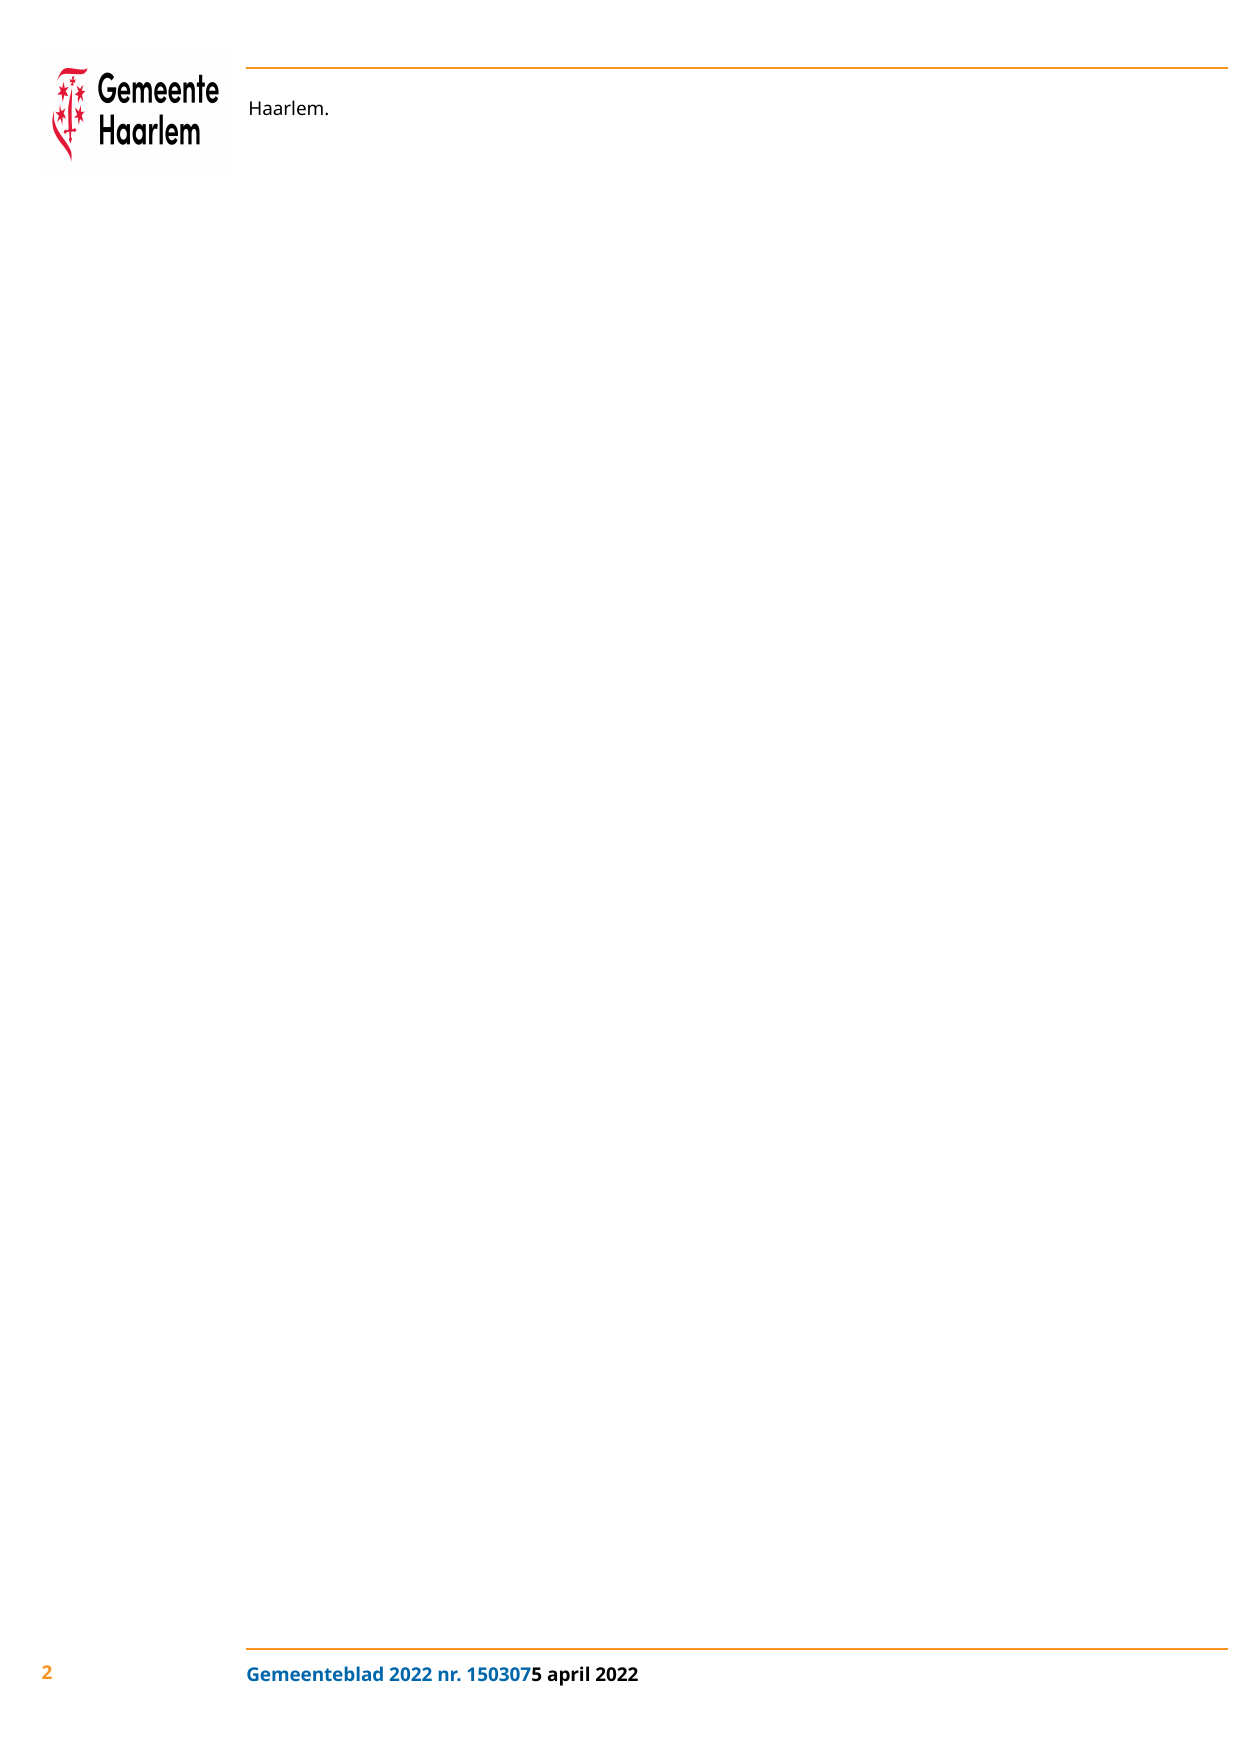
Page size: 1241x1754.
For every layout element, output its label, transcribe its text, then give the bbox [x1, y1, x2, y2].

text Haarlem. [248, 95, 1152, 121]
picture [41, 47, 231, 172]
